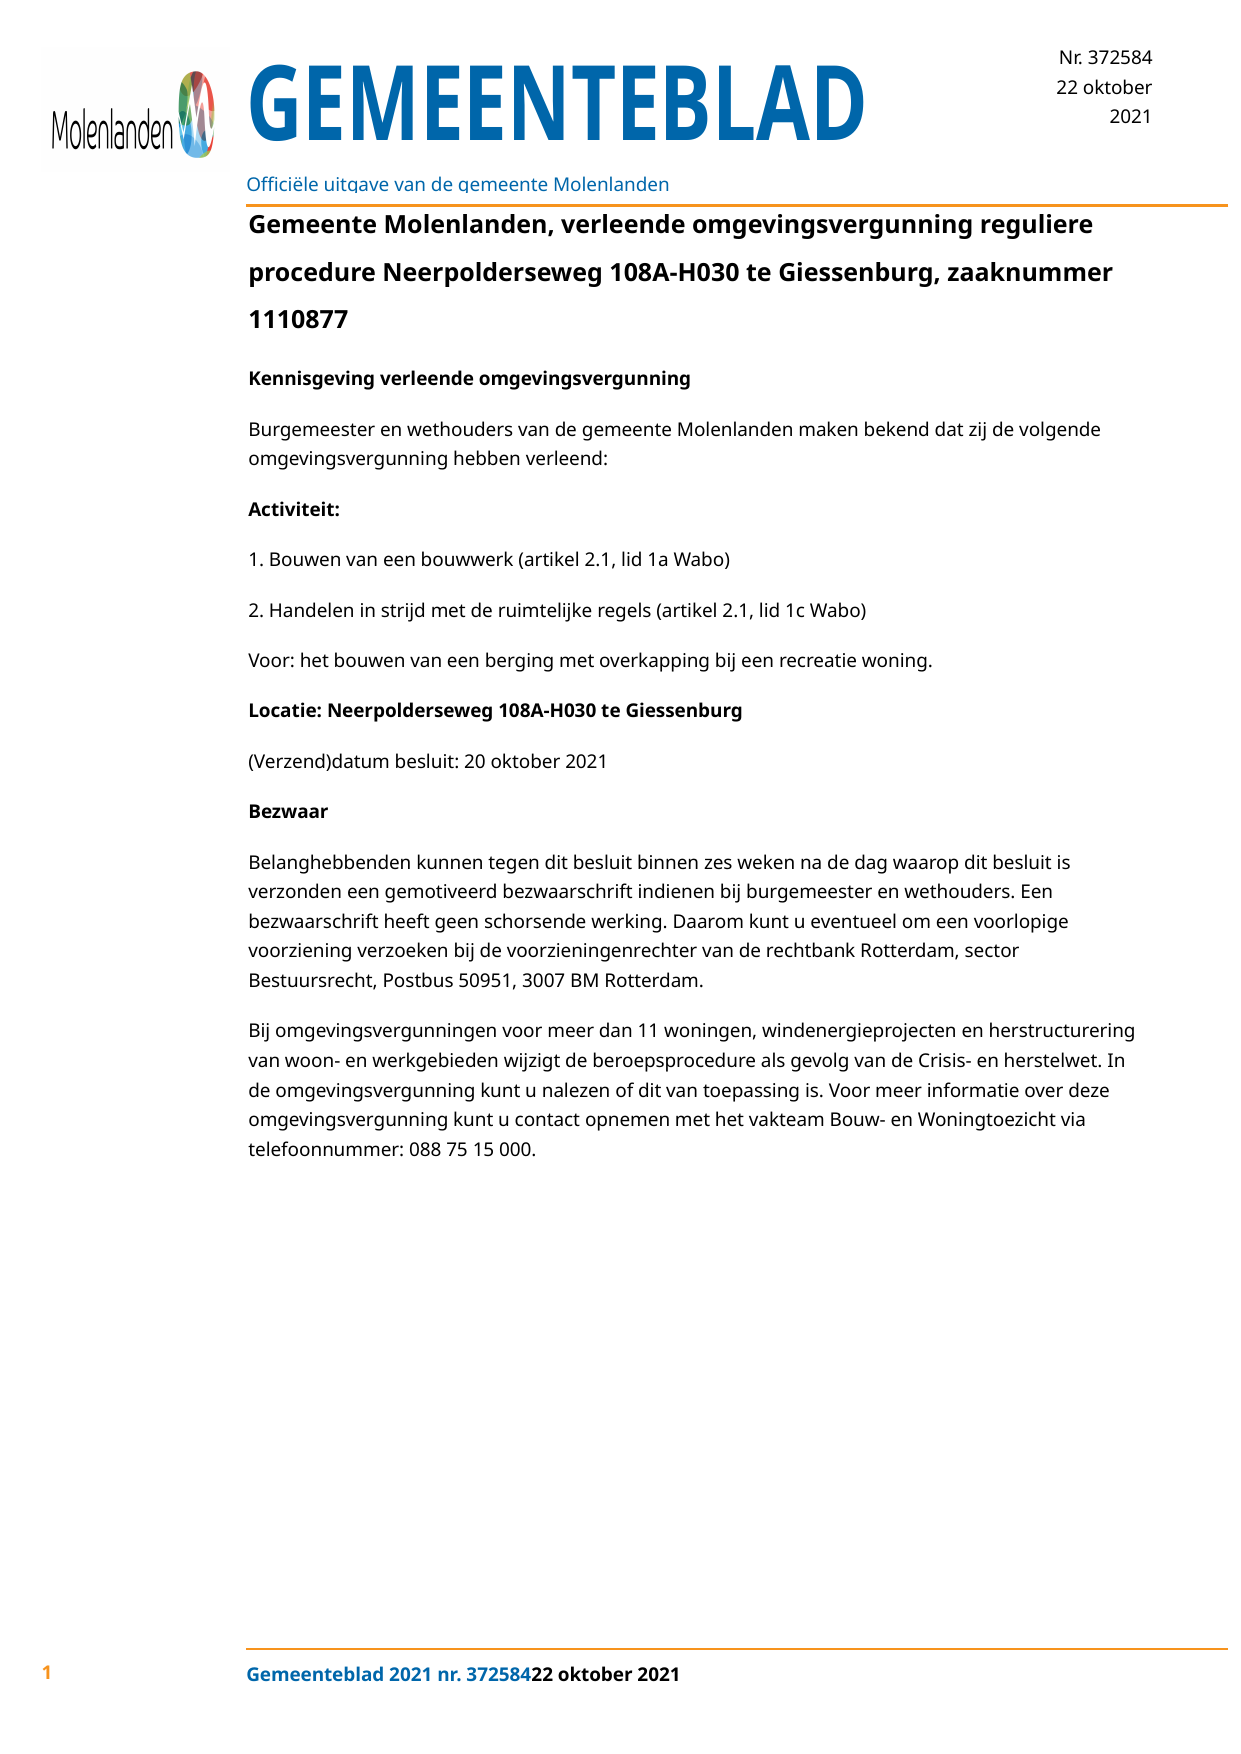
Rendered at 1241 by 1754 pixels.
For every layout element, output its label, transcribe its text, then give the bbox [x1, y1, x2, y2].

text 2. Handelen in strijd met de ruimtelijke regels (artikel 2.1, lid 1c Wabo) [248, 597, 1152, 622]
text (Verzend)datum besluit: 20 oktober 2021 [248, 748, 1152, 774]
text Belanghebbenden kunnen tegen dit besluit binnen zes weken na de dag waarop dit besluit is verzonden een gemotiveerd bezwaarschrift indienen bij burgemeester en wethouders. Een bezwaarschrift heeft geen schorsende werking. Daarom kunt u eventueel om een voorlopige voorziening verzoeken bij de voorzieningenrechter van de rechtbank Rotterdam, sector Bestuursrecht, Postbus 50951, 3007 BM Rotterdam. [248, 849, 1152, 993]
text Burgemeester en wethouders van de gemeente Molenlanden maken bekend dat zij de volgende omgevingsvergunning hebben verleend: [248, 416, 1152, 471]
picture [41, 47, 231, 172]
text 1. Bouwen van een bouwwerk (artikel 2.1, lid 1a Wabo) [248, 546, 1152, 572]
text Kennisgeving verleende omgevingsvergunning [248, 366, 1152, 391]
text Voor: het bouwen van een berging met overkapping bij een recreatie woning. [248, 647, 1152, 673]
text Bij omgevingsvergunningen voor meer dan 11 woningen, windenergieprojecten en herstructurering van woon- en werkgebieden wijzigt de beroepsprocedure als gevolg van de Crisis- en herstelwet. In de omgevingsvergunning kunt u nalezen of dit van toepassing is. Voor meer informatie over deze omgevingsvergunning kunt u contact opnemen met het vakteam Bouw- en Woningtoezicht via telefoonnummer: 088 75 15 000. [248, 1018, 1152, 1162]
text Activiteit: [248, 496, 1152, 522]
text Locatie: Neerpolderseweg 108A-H030 te Giessenburg [248, 698, 1152, 723]
text Bezwaar [248, 798, 1152, 824]
text Gemeente Molenlanden, verleende omgevingsvergunning reguliere procedure Neerpolderseweg 108A-H030 te Giessenburg, zaaknummer 1110877 [248, 207, 1152, 336]
